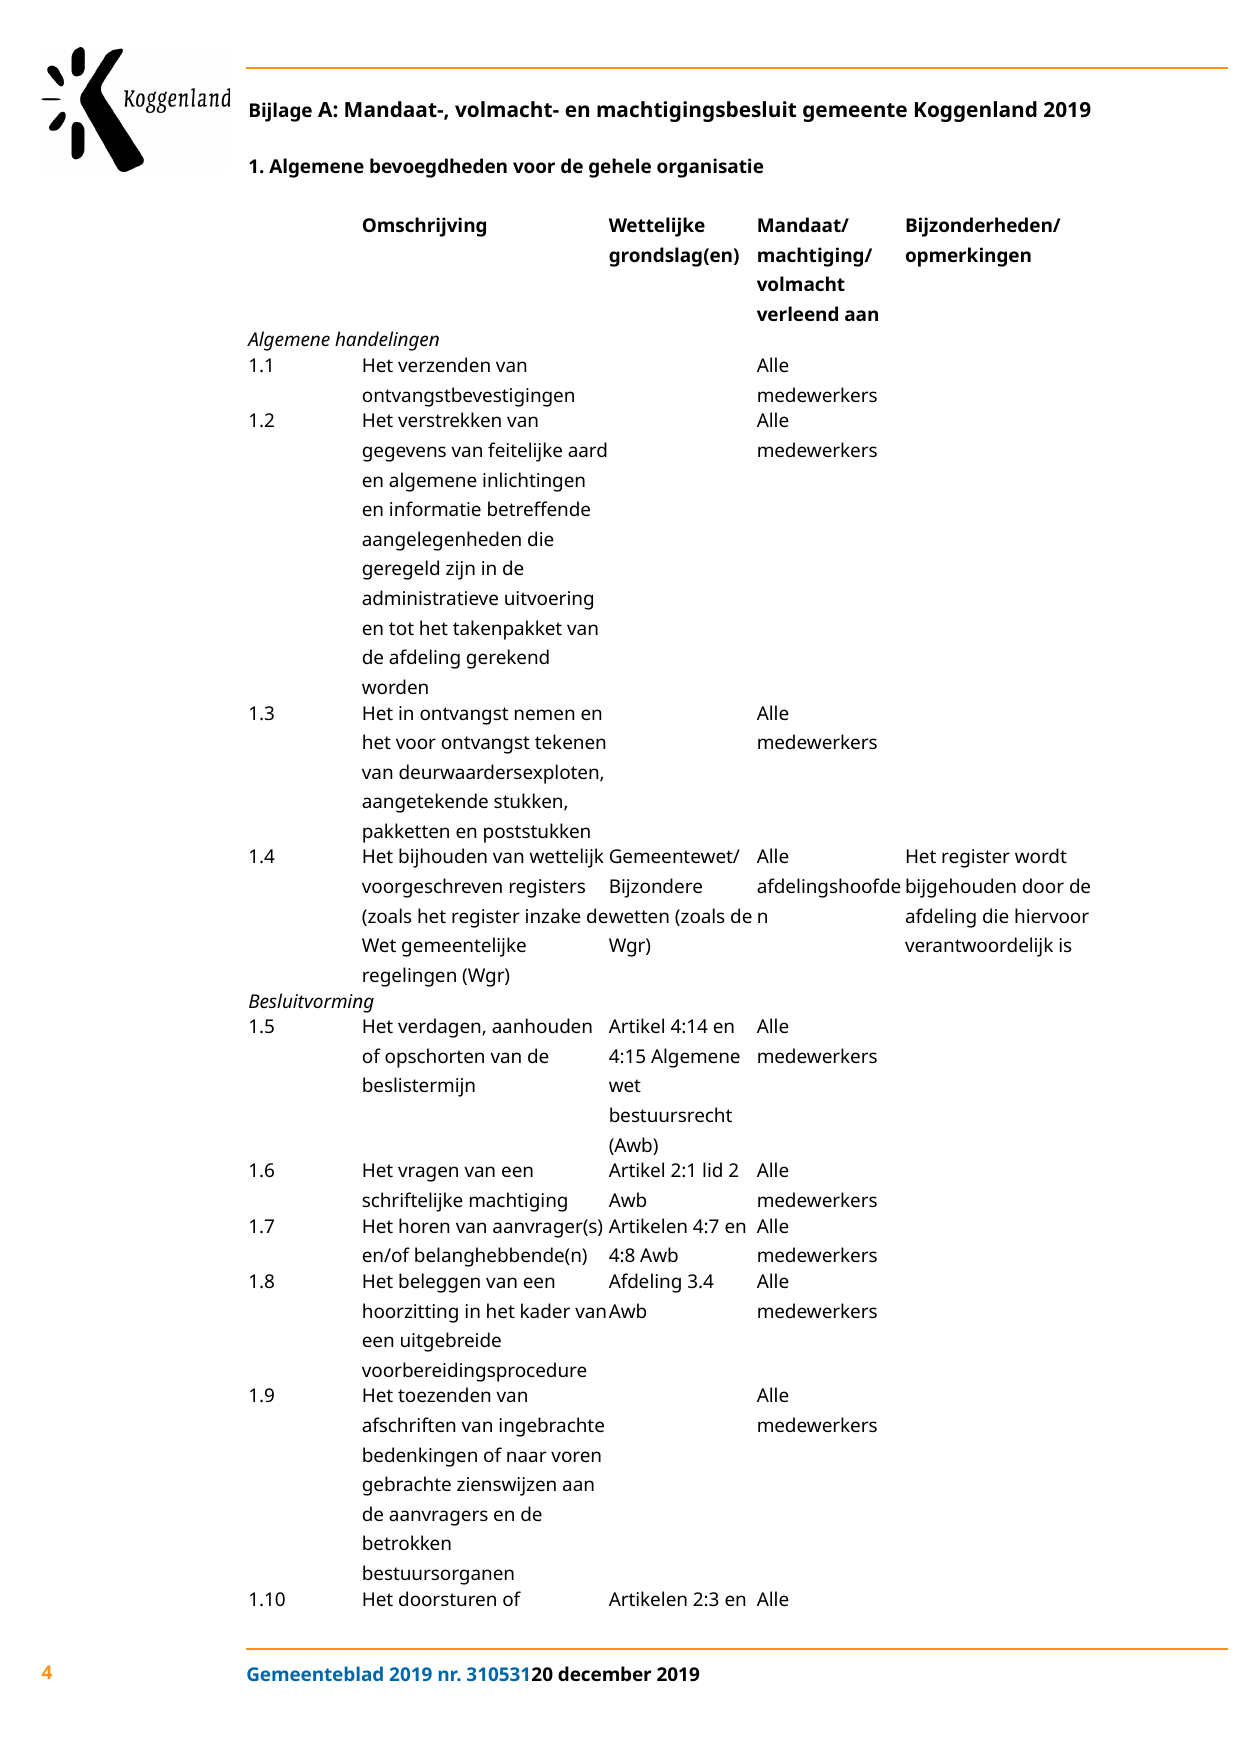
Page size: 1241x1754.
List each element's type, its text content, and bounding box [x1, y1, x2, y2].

table_cell 1.9 [248, 1383, 362, 1586]
table_cell 1.2 [248, 408, 362, 700]
table_cell Het verdagen, aanhouden of opschorten van de beslistermijn [362, 1014, 608, 1158]
table_cell Alle medewerkers [757, 1213, 905, 1268]
table_cell Het in ontvangst nemen en het voor ontvangst tekenen van deurwaardersexploten, aangetekende stukken, pakketten en poststukken [362, 700, 608, 844]
table_cell [905, 1158, 1152, 1213]
table_cell Afdeling 3.4 Awb [609, 1268, 757, 1383]
table_cell Het verstrekken van gegevens van feitelijke aard en algemene inlichtingen en informatie betreffende aangelegenheden die geregeld zijn in de administratieve uitvoering en tot het takenpakket van de afdeling gerekend worden [362, 408, 608, 700]
table_header Omschrijving [362, 212, 608, 327]
table_cell 1.7 [248, 1213, 362, 1268]
table_cell Artikelen 2:3 en [609, 1586, 757, 1612]
table_cell [905, 408, 1152, 700]
table_cell Alle medewerkers [757, 700, 905, 844]
table_cell Alle medewerkers [757, 353, 905, 408]
table_cell Het bijhouden van wettelijk voorgeschreven registers (zoals het register inzake de Wet gemeentelijke regelingen (Wgr) [362, 844, 608, 988]
table_cell 1.4 [248, 844, 362, 988]
table_cell [609, 1383, 757, 1586]
table_cell Het horen van aanvrager(s) en/of belanghebbende(n) [362, 1213, 608, 1268]
table_cell Alle medewerkers [757, 408, 905, 700]
table_cell Alle medewerkers [757, 1014, 905, 1158]
table_cell [905, 353, 1152, 408]
table_cell Artikelen 4:7 en 4:8 Awb [609, 1213, 757, 1268]
table_header [248, 212, 362, 327]
table_cell [609, 353, 757, 408]
table_cell [905, 1268, 1152, 1383]
table_cell Artikel 4:14 en 4:15 Algemene wet bestuursrecht (Awb) [609, 1014, 757, 1158]
table_cell Algemene handelingen [248, 327, 1152, 352]
table_header Mandaat/machtiging/ volmacht verleend aan [757, 212, 905, 327]
text Bijlage A: Mandaat-, volmacht- en machtigingsbesluit gemeente Koggenland 2019 [248, 95, 1152, 123]
table_cell 1.6 [248, 1158, 362, 1213]
table_cell 1.8 [248, 1268, 362, 1383]
table_cell Artikel 2:1 lid 2 Awb [609, 1158, 757, 1213]
table_cell Alle medewerkers [757, 1383, 905, 1586]
table_cell Het doorsturen of [362, 1586, 608, 1612]
table_cell Het beleggen van een hoorzitting in het kader van een uitgebreide voorbereidingsprocedure [362, 1268, 608, 1383]
table_cell Het vragen van een schriftelijke machtiging [362, 1158, 608, 1213]
table_header Bijzonderheden/opmerkingen [905, 212, 1152, 327]
table_cell [905, 700, 1152, 844]
text 1. Algemene bevoegdheden voor de gehele organisatie [248, 153, 1152, 179]
table_cell 1.3 [248, 700, 362, 844]
table_cell Het toezenden van afschriften van ingebrachte bedenkingen of naar voren gebrachte zienswijzen aan de aanvragers en de betrokken bestuursorganen [362, 1383, 608, 1586]
table_cell Alle medewerkers [757, 1268, 905, 1383]
table_cell [905, 1213, 1152, 1268]
table_cell 1.10 [248, 1586, 362, 1612]
table_cell Het register wordt bijgehouden door de afdeling die hiervoor verantwoordelijk is [905, 844, 1152, 988]
table_header Wettelijke grondslag(en) [609, 212, 757, 327]
table_cell [609, 408, 757, 700]
table_cell [905, 1586, 1152, 1612]
table_cell Besluitvorming [248, 988, 1152, 1013]
table_cell [905, 1383, 1152, 1586]
table_cell [609, 700, 757, 844]
picture [41, 47, 231, 172]
table_cell 1.5 [248, 1014, 362, 1158]
table_cell 1.1 [248, 353, 362, 408]
table_cell [905, 1014, 1152, 1158]
table_cell Gemeentewet/ Bijzondere wetten (zoals de Wgr) [609, 844, 757, 988]
table_cell Het verzenden van ontvangstbevestigingen [362, 353, 608, 408]
table_cell Alle afdelingshoofden [757, 844, 905, 988]
table_cell Alle medewerkers [757, 1158, 905, 1213]
table_cell Alle [757, 1586, 905, 1612]
